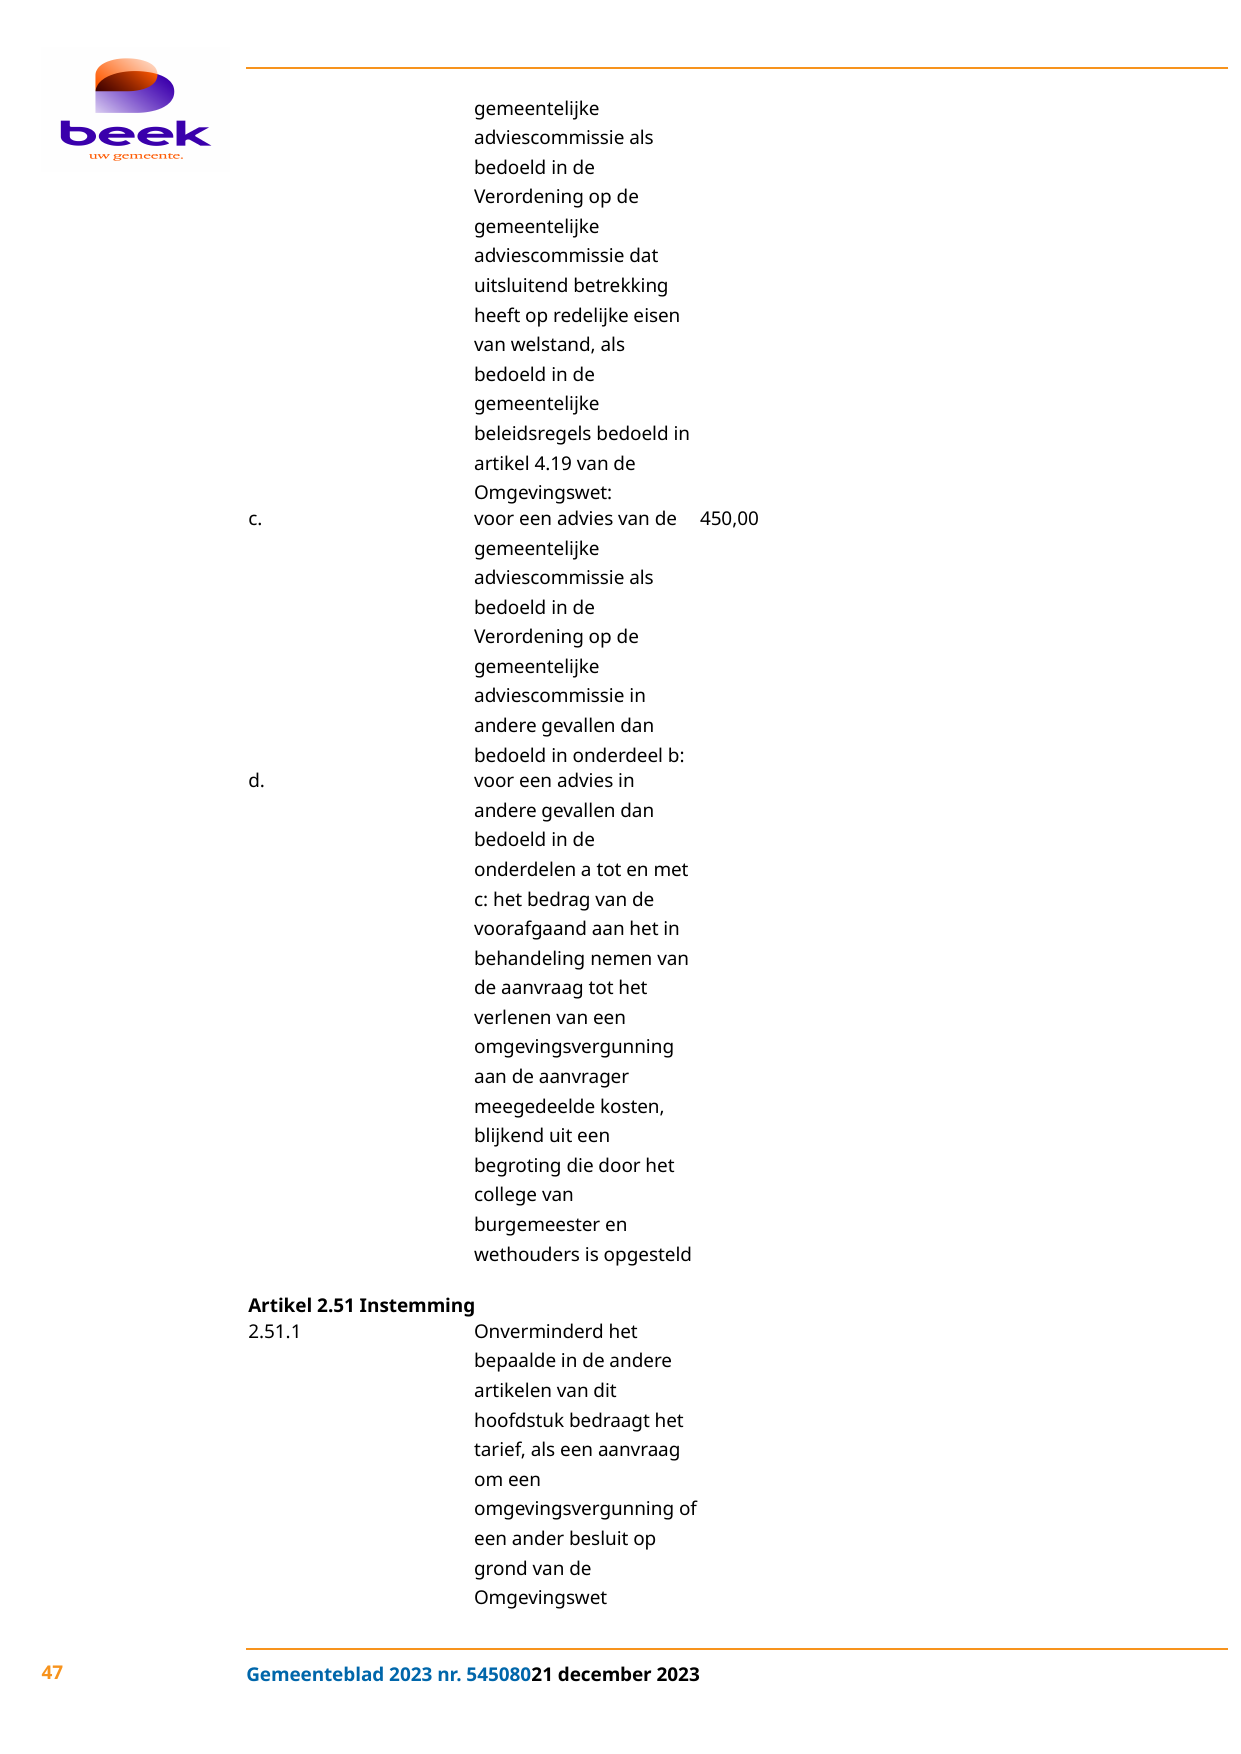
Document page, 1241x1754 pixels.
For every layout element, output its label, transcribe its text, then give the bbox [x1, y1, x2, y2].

table_cell [700, 1267, 926, 1292]
picture [41, 47, 231, 172]
table_cell c. [248, 505, 474, 767]
table_cell [926, 1292, 1152, 1318]
table_cell [926, 95, 1152, 505]
table_cell [926, 768, 1152, 1267]
table_cell [700, 768, 926, 1267]
table_cell Onverminderd het bepaalde in de andere artikelen van dit hoofdstuk bedraagt het tarief, als een aanvraag om een omgevingsvergunning of een ander besluit op grond van de Omgevingswet [474, 1318, 700, 1610]
table_cell [700, 1292, 926, 1318]
table_cell [926, 505, 1152, 767]
table_cell 450,00 [700, 505, 926, 767]
table_cell voor een advies van de gemeentelijke adviescommissie als bedoeld in de Verordening op de gemeentelijke adviescommissie in andere gevallen dan bedoeld in onderdeel b: [474, 505, 700, 767]
table_cell [926, 1267, 1152, 1292]
table_cell Artikel 2.51 Instemming [248, 1292, 700, 1318]
table_cell 2.51.1 [248, 1318, 474, 1610]
table_cell [700, 95, 926, 505]
table_cell gemeentelijke adviescommissie als bedoeld in de Verordening op de gemeentelijke adviescommissie dat uitsluitend betrekking heeft op redelijke eisen van welstand, als bedoeld in de gemeentelijke beleidsregels bedoeld in artikel 4.19 van de Omgevingswet: [474, 95, 700, 505]
table_cell voor een advies in andere gevallen dan bedoeld in de onderdelen a tot en met c: het bedrag van de voorafgaand aan het in behandeling nemen van de aanvraag tot het verlenen van een omgevingsvergunning aan de aanvrager meegedeelde kosten, blijkend uit een begroting die door het college van burgemeester en wethouders is opgesteld [474, 768, 700, 1267]
table_cell [248, 1267, 474, 1292]
table_cell [248, 95, 474, 505]
table_cell [926, 1318, 1152, 1610]
table_cell d. [248, 768, 474, 1267]
table_cell [474, 1267, 700, 1292]
table_cell [700, 1318, 926, 1610]
